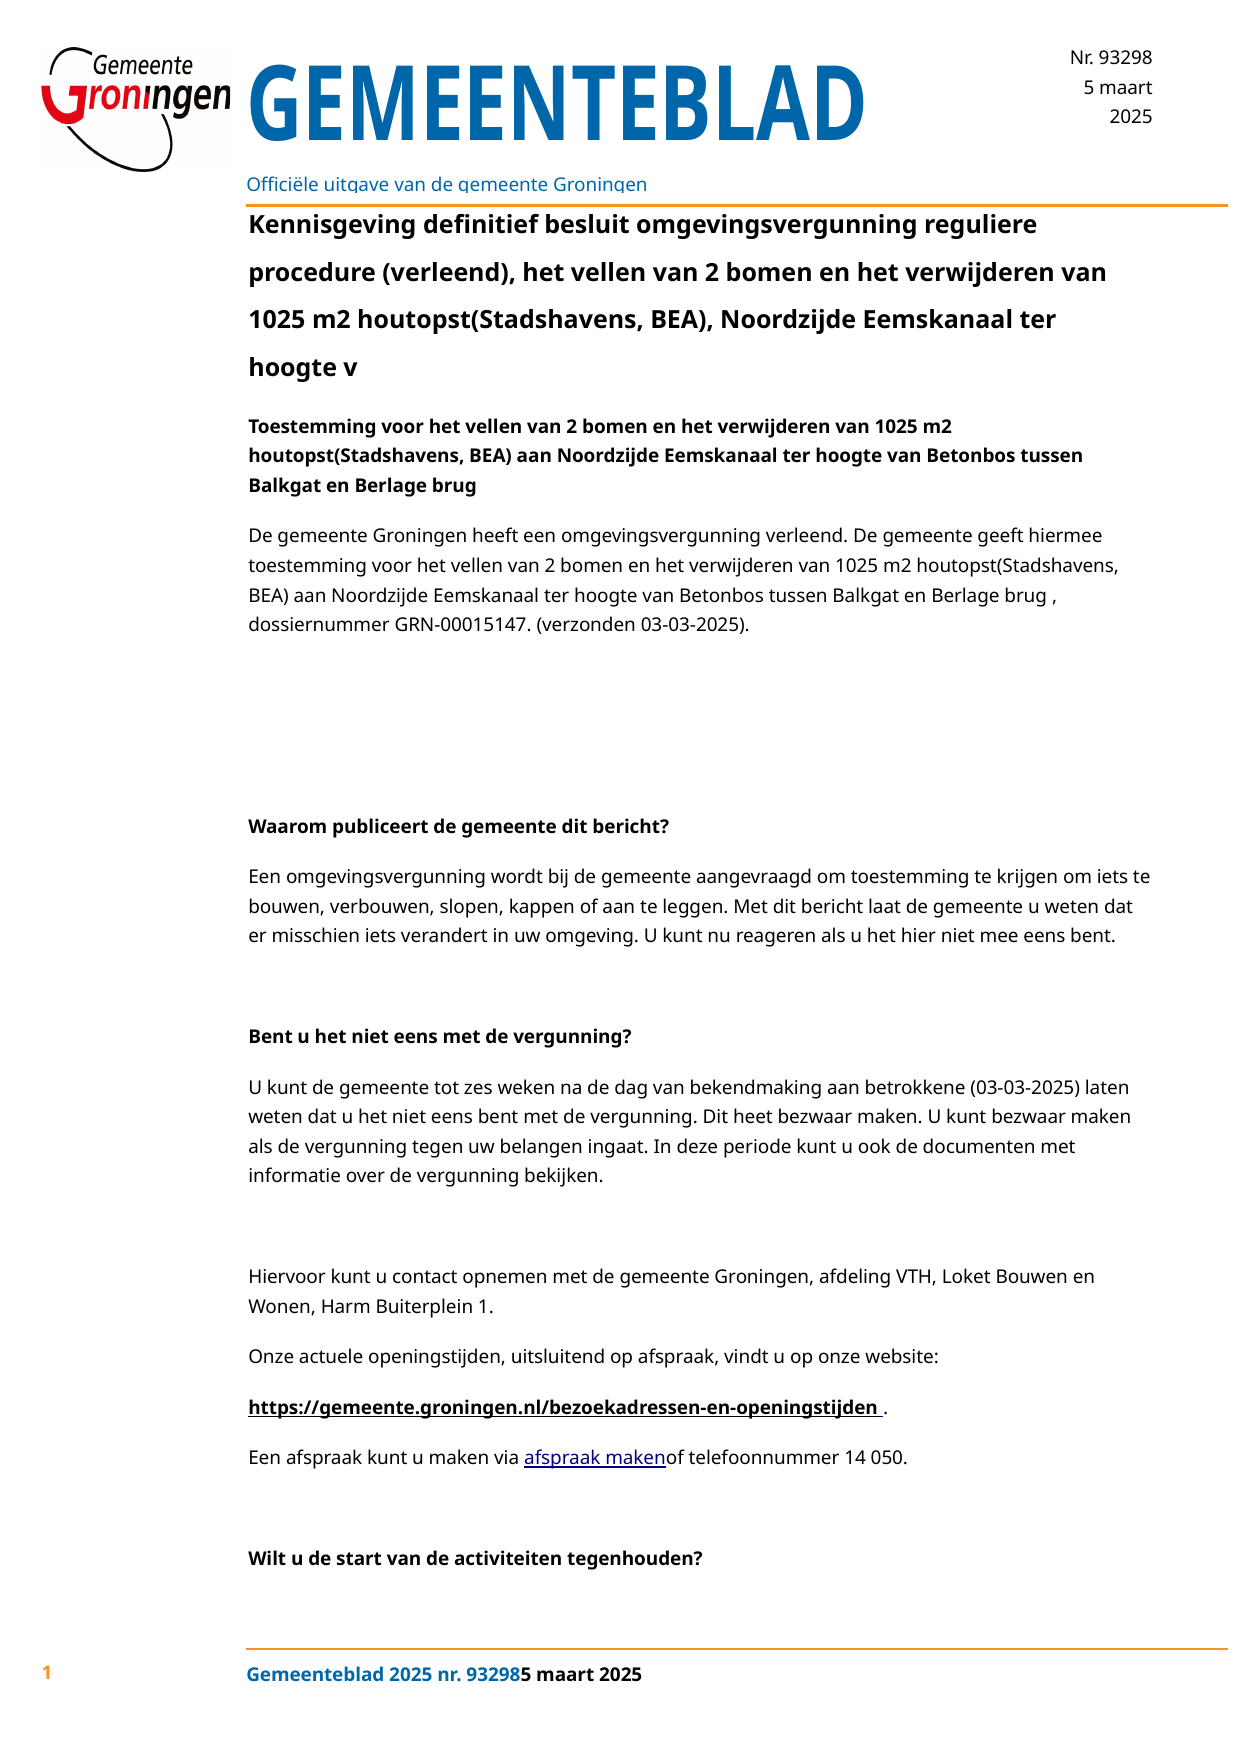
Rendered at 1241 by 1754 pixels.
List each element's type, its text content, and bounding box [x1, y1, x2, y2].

text De gemeente Groningen heeft een omgevingsvergunning verleend. De gemeente geeft hiermee toestemming voor het vellen van 2 bomen en het verwijderen van 1025 m2 houtopst(Stadshavens, BEA) aan Noordzijde Eemskanaal ter hoogte van Betonbos tussen Balkgat en Berlage brug , dossiernummer GRN-00015147. (verzonden 03-03-2025). [248, 523, 1152, 637]
text Wilt u de start van de activiteiten tegenhouden? [248, 1545, 1152, 1571]
text Een omgevingsvergunning wordt bij de gemeente aangevraagd om toestemming te krijgen om iets te bouwen, verbouwen, slopen, kappen of aan te leggen. Met dit bericht laat de gemeente u weten dat er misschien iets verandert in uw omgeving. U kunt nu reageren als u het hier niet mee eens bent. [248, 863, 1152, 948]
text Hiervoor kunt u contact opnemen met de gemeente Groningen, afdeling VTH, Loket Bouwen en Wonen, Harm Buiterplein 1. [248, 1263, 1152, 1319]
text Waarom publiceert de gemeente dit bericht? [248, 813, 1152, 839]
text Een afspraak kunt u maken via afspraak makenof telefoonnummer 14 050. [248, 1444, 1152, 1470]
text https://gemeente.groningen.nl/bezoekadressen-en-openingstijden . [248, 1394, 1152, 1420]
text Kennisgeving definitief besluit omgevingsvergunning reguliere procedure (verleend), het vellen van 2 bomen en het verwijderen van 1025 m2 houtopst(Stadshavens, BEA), Noordzijde Eemskanaal ter hoogte v [248, 207, 1152, 384]
picture [41, 47, 231, 172]
text U kunt de gemeente tot zes weken na de dag van bekendmaking aan betrokkene (03-03-2025) laten weten dat u het niet eens bent met de vergunning. Dit heet bezwaar maken. U kunt bezwaar maken als de vergunning tegen uw belangen ingaat. In deze periode kunt u ook de documenten met informatie over de vergunning bekijken. [248, 1074, 1152, 1188]
text Onze actuele openingstijden, uitsluitend op afspraak, vindt u op onze website: [248, 1343, 1152, 1369]
text Bent u het niet eens met de vergunning? [248, 1023, 1152, 1049]
text Toestemming voor het vellen van 2 bomen en het verwijderen van 1025 m2 houtopst(Stadshavens, BEA) aan Noordzijde Eemskanaal ter hoogte van Betonbos tussen Balkgat en Berlage brug [248, 413, 1152, 498]
